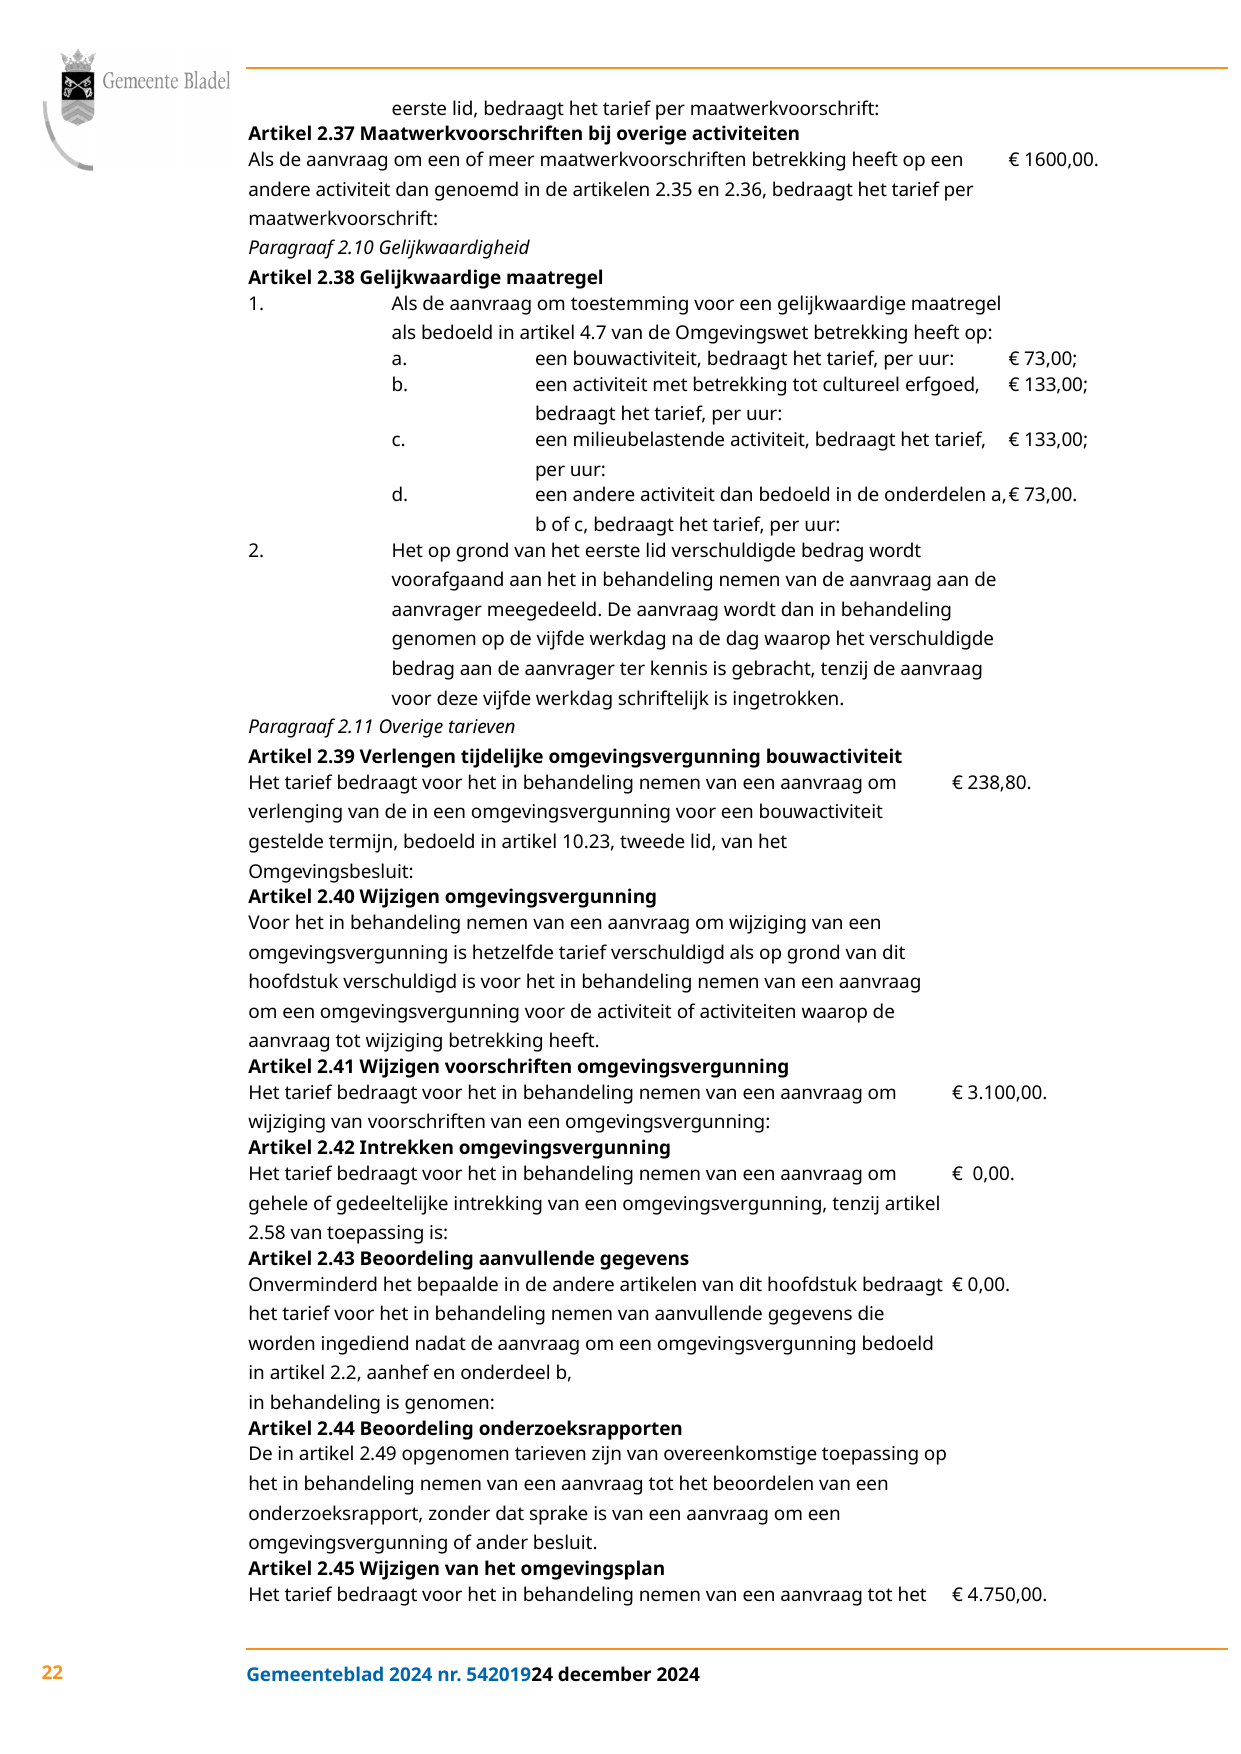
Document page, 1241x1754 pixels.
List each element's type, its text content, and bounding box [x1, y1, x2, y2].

table_cell [952, 909, 1152, 1053]
table_cell € 73,00; [1008, 345, 1152, 371]
table_cell [952, 884, 1152, 909]
table_cell Het op grond van het eerste lid verschuldigde bedrag wordt voorafgaand aan het in behandeling nemen van de aanvraag aan de aanvrager meegedeeld. De aanvraag wordt dan in behandeling genomen op de vijfde werkdag na de dag waarop het verschuldigde bedrag aan de aanvrager ter kennis is gebracht, tenzij de aanvraag voor deze vijfde werkdag schriftelijk is ingetrokken. [391, 537, 1008, 710]
table_cell € 0,00. [952, 1160, 1152, 1245]
table_cell een activiteit met betrekking tot cultureel erfgoed, bedraagt het tarief, per uur: [535, 371, 1008, 426]
text Paragraaf 2.10 Gelijkwaardigheid [248, 234, 1152, 260]
table_cell [248, 371, 391, 426]
table_cell Artikel 2.40 Wijzigen omgevingsvergunning [248, 884, 952, 909]
table_cell € 4.750,00. [952, 1581, 1152, 1606]
table_cell Artikel 2.44 Beoordeling onderzoeksrapporten [248, 1415, 952, 1441]
table_cell € 133,00; [1008, 371, 1152, 426]
table_cell € 3.100,00. [952, 1079, 1152, 1134]
table_cell De in artikel 2.49 opgenomen tarieven zijn van overeenkomstige toepassing op het in behandeling nemen van een aanvraag tot het beoordelen van een onderzoeksrapport, zonder dat sprake is van een aanvraag om een omgevingsvergunning of ander besluit. [248, 1441, 952, 1555]
table_cell [952, 1134, 1152, 1160]
table_cell € 73,00. [1008, 481, 1152, 537]
table_cell Artikel 2.42 Intrekken omgevingsvergunning [248, 1134, 952, 1160]
table_cell [248, 481, 391, 537]
table_cell Als de aanvraag om toestemming voor een gelijkwaardige maatregel als bedoeld in artikel 4.7 van de Omgevingswet betrekking heeft op: [391, 290, 1008, 345]
table_header Artikel 2.39 Verlengen tijdelijke omgevingsvergunning bouwactiviteit [248, 743, 952, 769]
table_cell c. [391, 426, 535, 481]
table_cell a. [391, 345, 535, 371]
table_cell Het tarief bedraagt voor het in behandeling nemen van een aanvraag om wijziging van voorschriften van een omgevingsvergunning: [248, 1079, 952, 1134]
table_cell Het tarief bedraagt voor het in behandeling nemen van een aanvraag tot het [248, 1581, 952, 1606]
table_cell Het tarief bedraagt voor het in behandeling nemen van een aanvraag om verlenging van de in een omgevingsvergunning voor een bouwactiviteit gestelde termijn, bedoeld in artikel 10.23, tweede lid, van het Omgevingsbesluit: [248, 769, 952, 883]
table_cell [248, 426, 391, 481]
table_cell een bouwactiviteit, bedraagt het tarief, per uur: [535, 345, 1008, 371]
table_cell 1. [248, 290, 391, 345]
table_cell b. [391, 371, 535, 426]
table_cell [248, 345, 391, 371]
table_cell [952, 1245, 1152, 1271]
table_cell [1008, 290, 1152, 345]
text Paragraaf 2.11 Overige tarieven [248, 714, 1152, 739]
table_cell Onverminderd het bepaalde in de andere artikelen van dit hoofdstuk bedraagt het tarief voor het in behandeling nemen van aanvullende gegevens die worden ingediend nadat de aanvraag om een omgevingsvergunning bedoeld in artikel 2.2, aanhef en onderdeel b, in behandeling is genomen: [248, 1271, 952, 1415]
table_header [1008, 264, 1152, 290]
table_cell Artikel 2.41 Wijzigen voorschriften omgevingsvergunning [248, 1053, 952, 1079]
table_cell 2. [248, 537, 391, 710]
table_cell d. [391, 481, 535, 537]
table_cell [952, 1053, 1152, 1079]
table_cell een milieubelastende activiteit, bedraagt het tarief, per uur: [535, 426, 1008, 481]
table_cell [248, 95, 391, 121]
picture [41, 47, 231, 172]
table_cell [952, 1415, 1152, 1441]
table_cell [1008, 121, 1152, 146]
table_cell € 133,00; [1008, 426, 1152, 481]
table_cell € 238,80. [952, 769, 1152, 883]
table_cell Als de aanvraag om een of meer maatwerkvoorschriften betrekking heeft op een andere activiteit dan genoemd in de artikelen 2.35 en 2.36, bedraagt het tarief per maatwerkvoorschrift: [248, 146, 1008, 231]
table_cell [952, 1441, 1152, 1555]
table_header [952, 743, 1152, 769]
table_cell € 0,00. [952, 1271, 1152, 1415]
table_cell Artikel 2.45 Wijzigen van het omgevingsplan [248, 1555, 952, 1581]
table_cell Artikel 2.43 Beoordeling aanvullende gegevens [248, 1245, 952, 1271]
table_cell Artikel 2.37 Maatwerkvoorschriften bij overige activiteiten [248, 121, 1008, 146]
table_cell € 1600,00. [1008, 146, 1152, 231]
table_cell [952, 1555, 1152, 1581]
table_cell Voor het in behandeling nemen van een aanvraag om wijziging van een omgevingsvergunning is hetzelfde tarief verschuldigd als op grond van dit hoofdstuk verschuldigd is voor het in behandeling nemen van een aanvraag om een omgevingsvergunning voor de activiteit of activiteiten waarop de aanvraag tot wijziging betrekking heeft. [248, 909, 952, 1053]
table_cell Het tarief bedraagt voor het in behandeling nemen van een aanvraag om gehele of gedeeltelijke intrekking van een omgevingsvergunning, tenzij artikel 2.58 van toepassing is: [248, 1160, 952, 1245]
table_cell eerste lid, bedraagt het tarief per maatwerkvoorschrift: [391, 95, 1008, 121]
table_header Artikel 2.38 Gelijkwaardige maatregel [248, 264, 1008, 290]
table_cell [1008, 537, 1152, 710]
table_cell een andere activiteit dan bedoeld in de onderdelen a, b of c, bedraagt het tarief, per uur: [535, 481, 1008, 537]
table_cell [1008, 95, 1152, 121]
